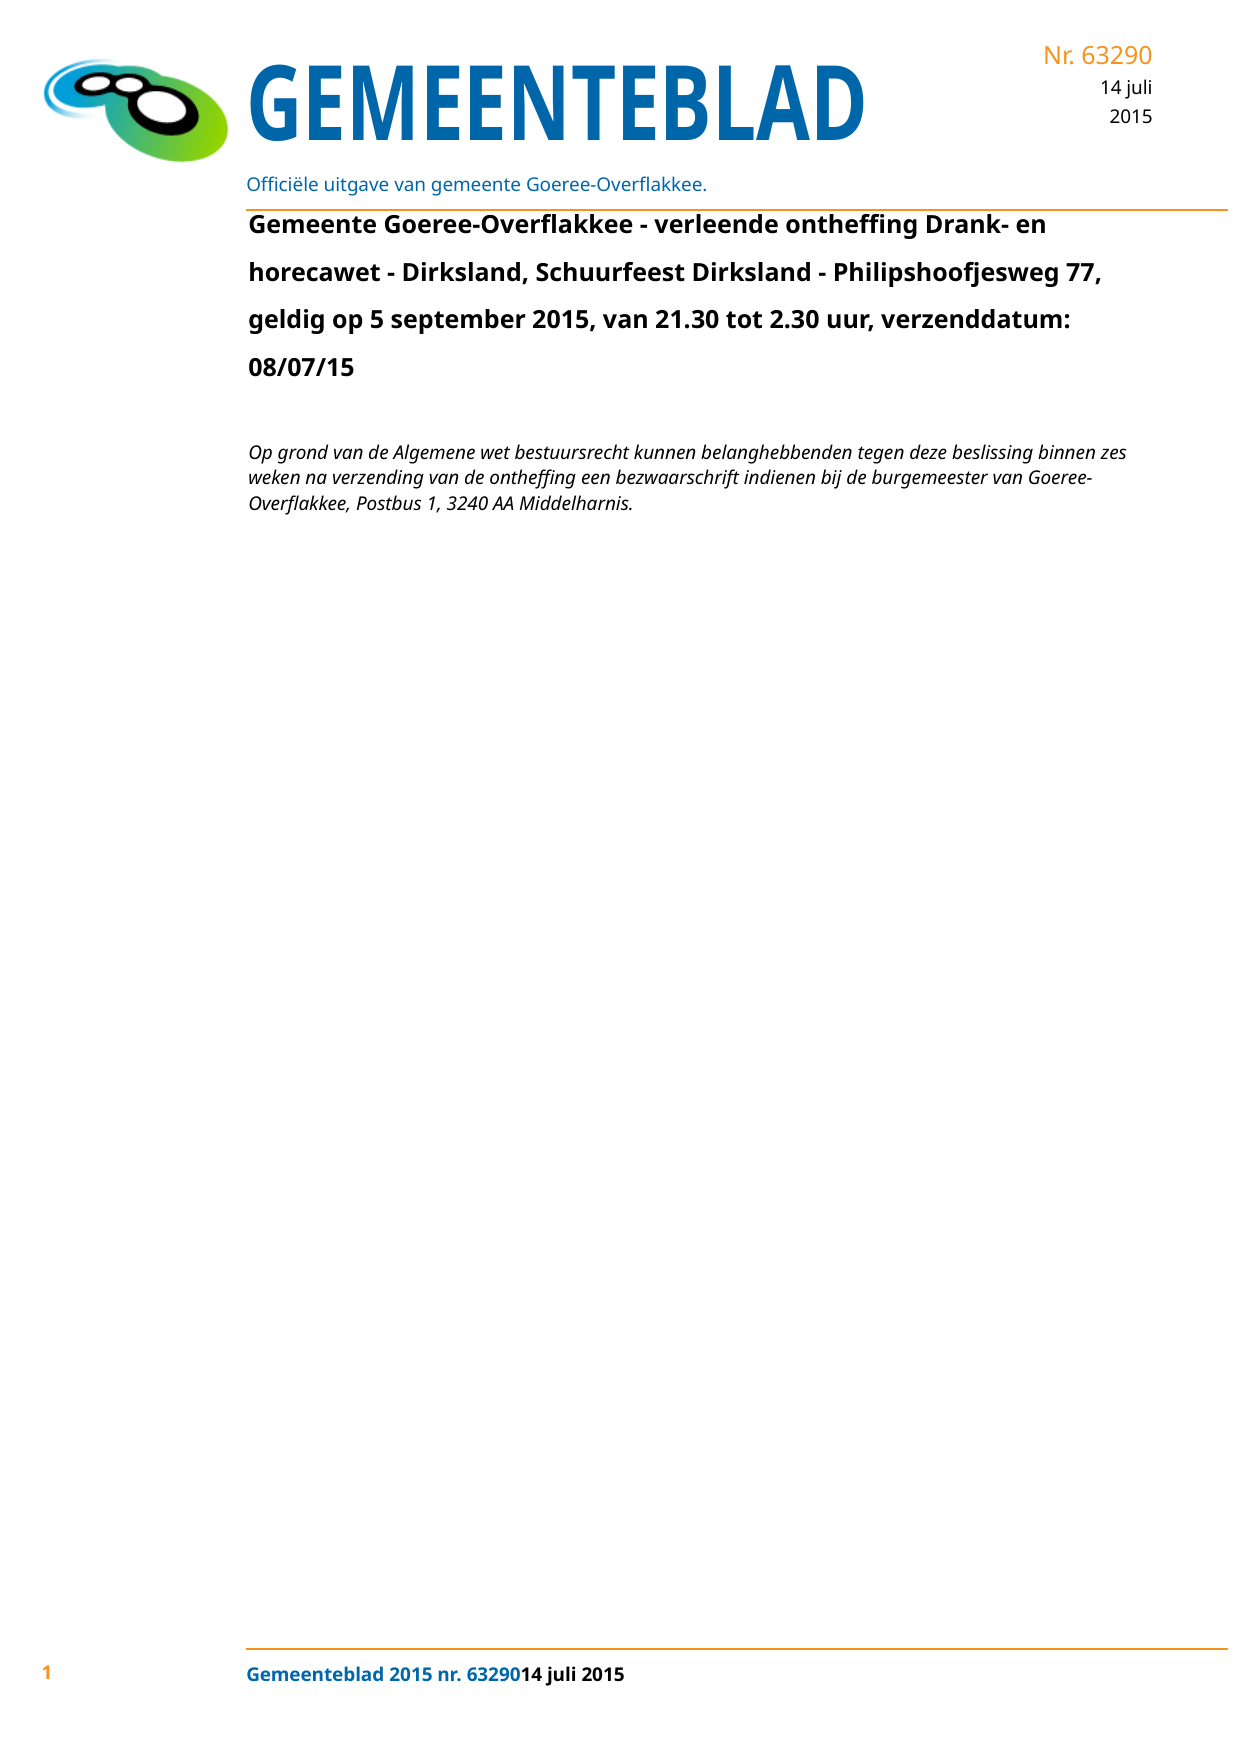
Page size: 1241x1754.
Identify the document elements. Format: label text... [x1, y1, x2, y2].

picture [41, 47, 231, 172]
text Gemeente Goeree-Overflakkee - verleende ontheffing Drank- en horecawet - Dirksland, Schuurfeest Dirksland - Philipshoofjesweg 77, geldig op 5 september 2015, van 21.30 tot 2.30 uur, verzenddatum: 08/07/15 [248, 211, 1152, 384]
text Op grond van de Algemene wet bestuursrecht kunnen belanghebbenden tegen deze beslissing binnen zes weken na verzending van de ontheffing een bezwaarschrift indienen bij de burgemeester van Goeree-Overflakkee, Postbus 1, 3240 AA Middelharnis. [248, 439, 1152, 516]
